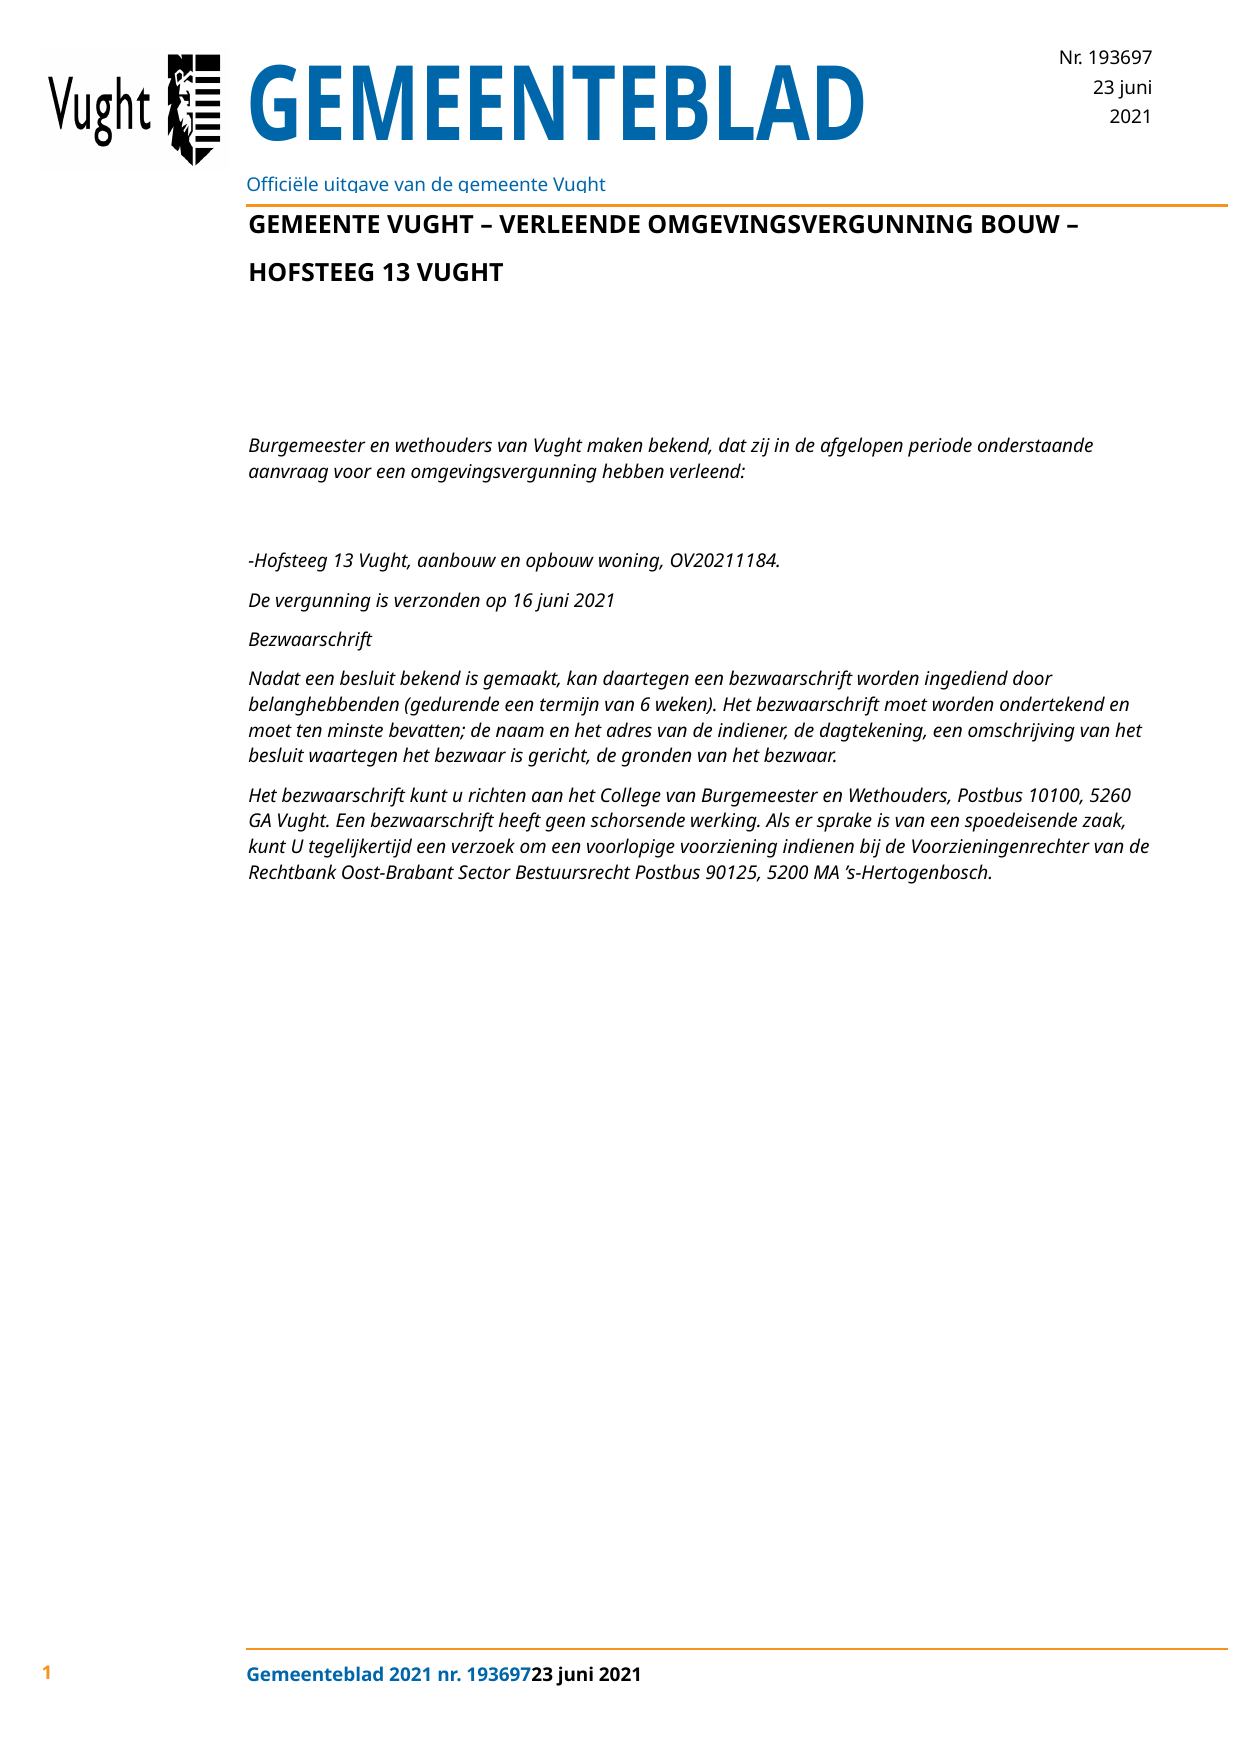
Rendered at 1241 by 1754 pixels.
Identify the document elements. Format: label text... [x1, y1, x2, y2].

text Burgemeester en wethouders van Vught maken bekend, dat zij in de afgelopen periode onderstaande aanvraag voor een omgevingsvergunning hebben verleend: [248, 432, 1152, 484]
text -Hofsteeg 13 Vught, aanbouw en opbouw woning, OV20211184. [248, 548, 1152, 573]
text Het bezwaarschrift kunt u richten aan het College van Burgemeester en Wethouders, Postbus 10100, 5260 GA Vught. Een bezwaarschrift heeft geen schorsende werking. Als er sprake is van een spoedeisende zaak, kunt U tegelijkertijd een verzoek om een voorlopige voorziening indienen bij de Voorzieningenrechter van de Rechtbank Oost-Brabant Sector Bestuursrecht Postbus 90125, 5200 MA ’s-Hertogenbosch. [248, 782, 1152, 885]
text Bezwaarschrift [248, 626, 1152, 652]
text De vergunning is verzonden op 16 juni 2021 [248, 587, 1152, 613]
picture [41, 47, 231, 172]
text GEMEENTE VUGHT – VERLEENDE OMGEVINGSVERGUNNING BOUW –HOFSTEEG 13 VUGHT [248, 207, 1152, 288]
text Nadat een besluit bekend is gemaakt, kan daartegen een bezwaarschrift worden ingediend door belanghebbenden (gedurende een termijn van 6 weken). Het bezwaarschrift moet worden ondertekend en moet ten minste bevatten; de naam en het adres van de indiener, de dagtekening, een omschrijving van het besluit waartegen het bezwaar is gericht, de gronden van het bezwaar. [248, 666, 1152, 768]
